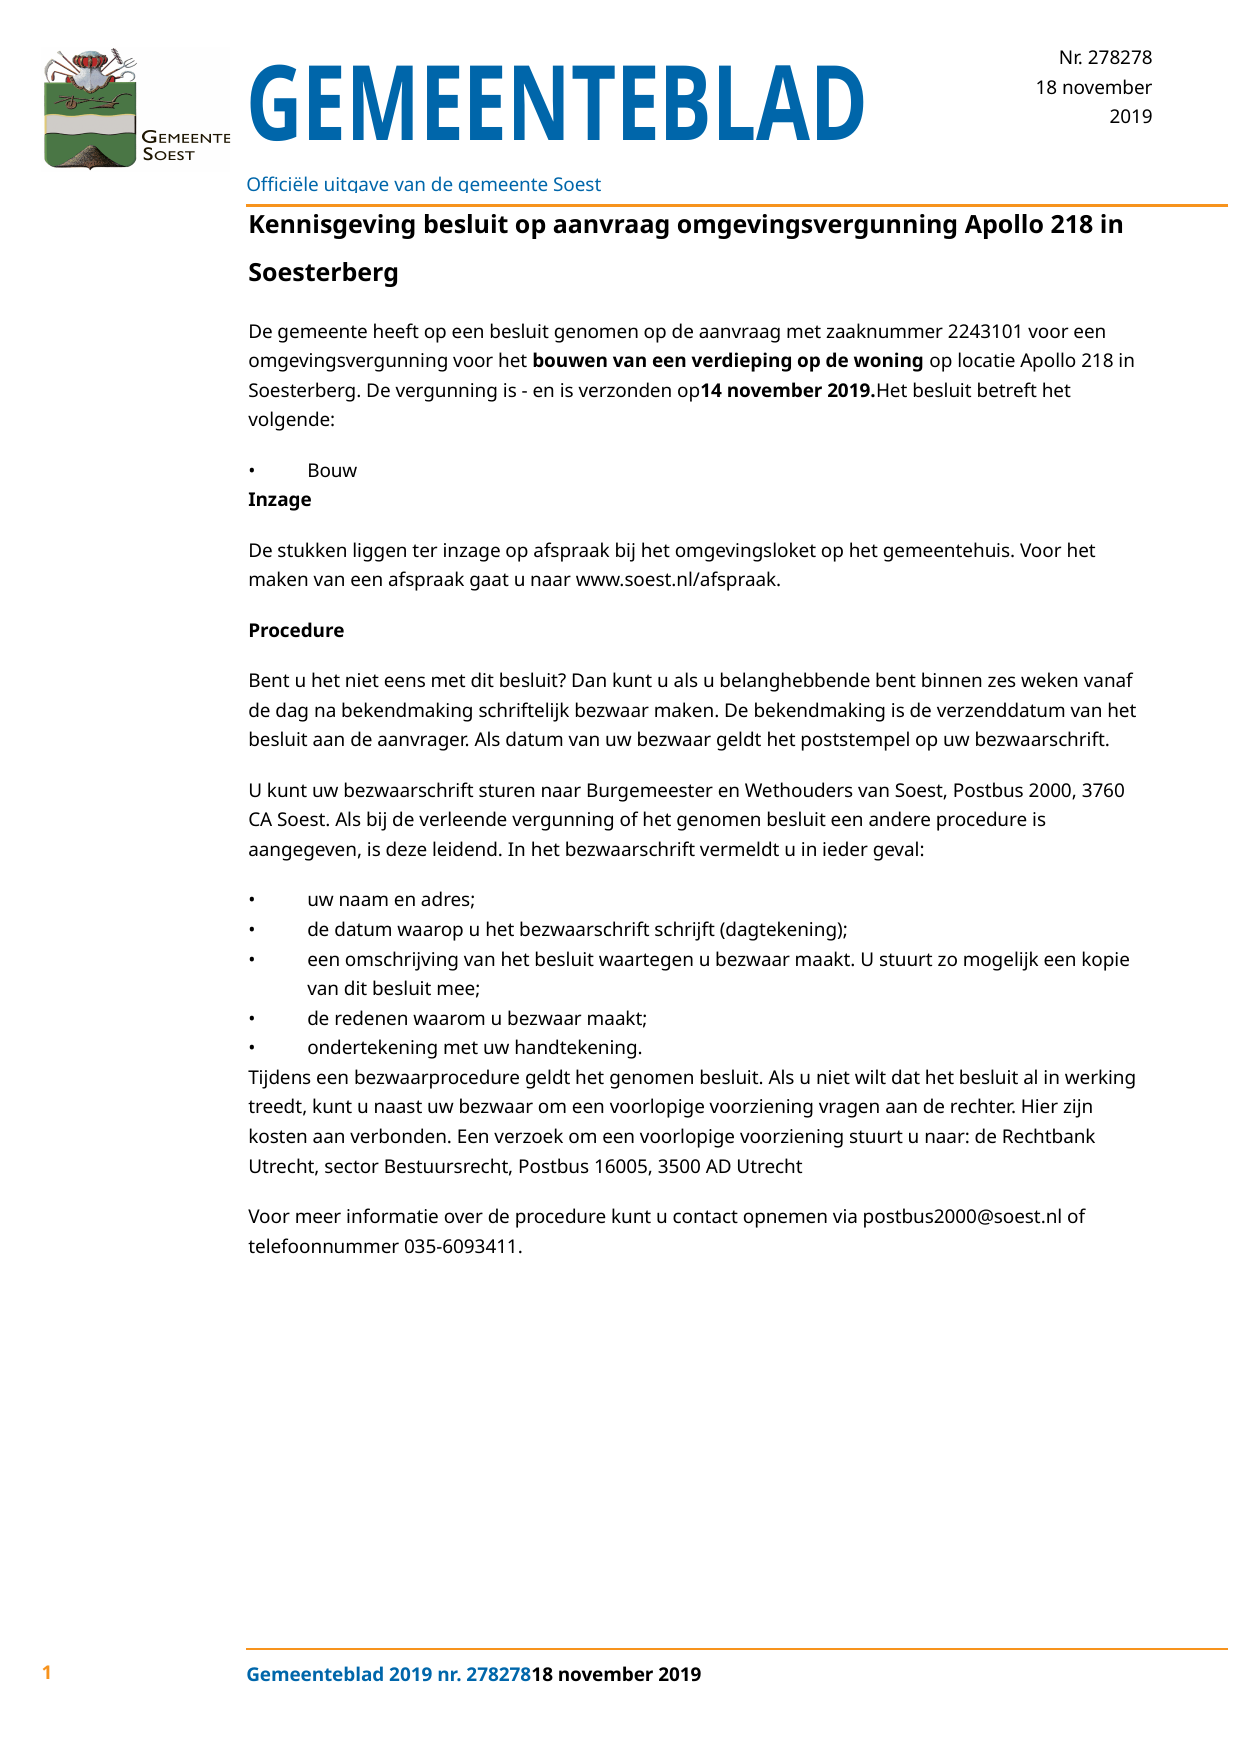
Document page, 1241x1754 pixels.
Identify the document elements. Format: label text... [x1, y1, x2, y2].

text U kunt uw bezwaarschrift sturen naar Burgemeester en Wethouders van Soest, Postbus 2000, 3760 CA Soest. Als bij de verleende vergunning of het genomen besluit een andere procedure is aangegeven, is deze leidend. In het bezwaarschrift vermeldt u in ieder geval: [248, 777, 1152, 862]
list Bouw [248, 457, 1152, 483]
text Kennisgeving besluit op aanvraag omgevingsvergunning Apollo 218 in Soesterberg [248, 207, 1152, 288]
picture [41, 47, 231, 172]
list uw naam en adres; [248, 887, 1152, 912]
text Tijdens een bezwaarprocedure geldt het genomen besluit. Als u niet wilt dat het besluit al in werking treedt, kunt u naast uw bezwaar om een voorlopige voorziening vragen aan de rechter. Hier zijn kosten aan verbonden. Een verzoek om een voorlopige voorziening stuurt u naar: de Rechtbank Utrecht, sector Bestuursrecht, Postbus 16005, 3500 AD Utrecht [248, 1064, 1152, 1179]
text Procedure [248, 617, 1152, 643]
list de datum waarop u het bezwaarschrift schrijft (dagtekening); [248, 916, 1152, 942]
text De gemeente heeft op een besluit genomen op de aanvraag met zaaknummer 2243101 voor een omgevingsvergunning voor het bouwen van een verdieping op de woning op locatie Apollo 218 in Soesterberg. De vergunning is - en is verzonden op14 november 2019.Het besluit betreft het volgende: [248, 318, 1152, 432]
text Inzage [248, 487, 1152, 512]
text Voor meer informatie over de procedure kunt u contact opnemen via postbus2000@soest.nl of telefoonnummer 035-6093411. [248, 1203, 1152, 1259]
list de redenen waarom u bezwaar maakt; [248, 1005, 1152, 1031]
text De stukken liggen ter inzage op afspraak bij het omgevingsloket op het gemeentehuis. Voor het maken van een afspraak gaat u naar www.soest.nl/afspraak. [248, 537, 1152, 592]
list ondertekening met uw handtekening. [248, 1034, 1152, 1060]
text Bent u het niet eens met dit besluit? Dan kunt u als u belanghebbende bent binnen zes weken vanaf de dag na bekendmaking schriftelijk bezwaar maken. De bekendmaking is de verzenddatum van het besluit aan de aanvrager. Als datum van uw bezwaar geldt het poststempel op uw bezwaarschrift. [248, 667, 1152, 752]
list een omschrijving van het besluit waartegen u bezwaar maakt. U stuurt zo mogelijk een kopie van dit besluit mee; [248, 946, 1152, 1001]
